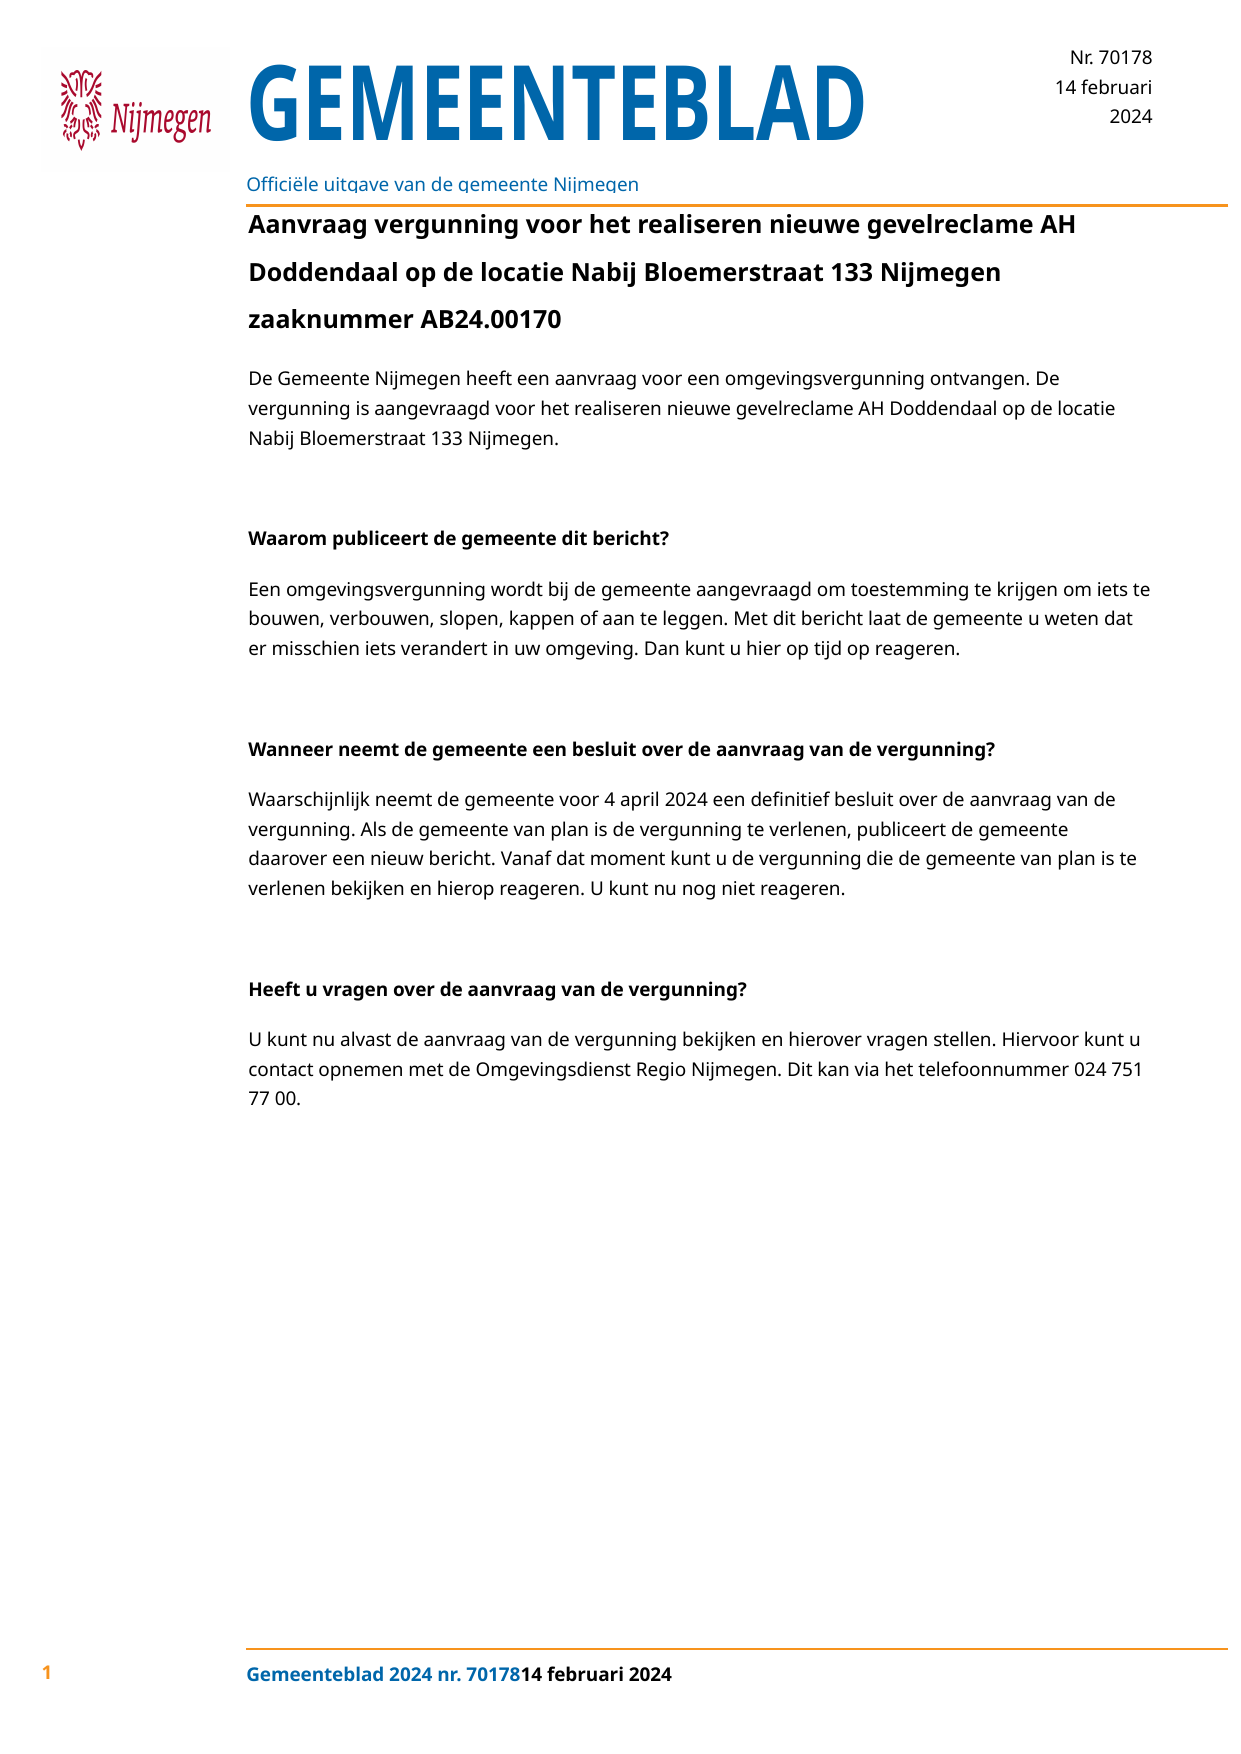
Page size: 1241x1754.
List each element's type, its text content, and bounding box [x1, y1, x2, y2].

picture [41, 47, 231, 172]
text Een omgevingsvergunning wordt bij de gemeente aangevraagd om toestemming te krijgen om iets te bouwen, verbouwen, slopen, kappen of aan te leggen. Met dit bericht laat de gemeente u weten dat er misschien iets verandert in uw omgeving. Dan kunt u hier op tijd op reageren. [248, 576, 1152, 661]
text De Gemeente Nijmegen heeft een aanvraag voor een omgevingsvergunning ontvangen. De vergunning is aangevraagd voor het realiseren nieuwe gevelreclame AH Doddendaal op de locatie Nabij Bloemerstraat 133 Nijmegen. [248, 366, 1152, 450]
text Heeft u vragen over de aanvraag van de vergunning? [248, 976, 1152, 1002]
text Aanvraag vergunning voor het realiseren nieuwe gevelreclame AH Doddendaal op de locatie Nabij Bloemerstraat 133 Nijmegen zaaknummer AB24.00170 [248, 207, 1152, 336]
text U kunt nu alvast de aanvraag van de vergunning bekijken en hierover vragen stellen. Hiervoor kunt u contact opnemen met de Omgevingsdienst Regio Nijmegen. Dit kan via het telefoonnummer 024 751 77 00. [248, 1026, 1152, 1111]
text Wanneer neemt de gemeente een besluit over de aanvraag van de vergunning? [248, 736, 1152, 762]
text Waarom publiceert de gemeente dit bericht? [248, 526, 1152, 551]
text Waarschijnlijk neemt de gemeente voor 4 april 2024 een definitief besluit over de aanvraag van de vergunning. Als de gemeente van plan is de vergunning te verlenen, publiceert de gemeente daarover een nieuw bericht. Vanaf dat moment kunt u de vergunning die de gemeente van plan is te verlenen bekijken en hierop reageren. U kunt nu nog niet reageren. [248, 786, 1152, 901]
